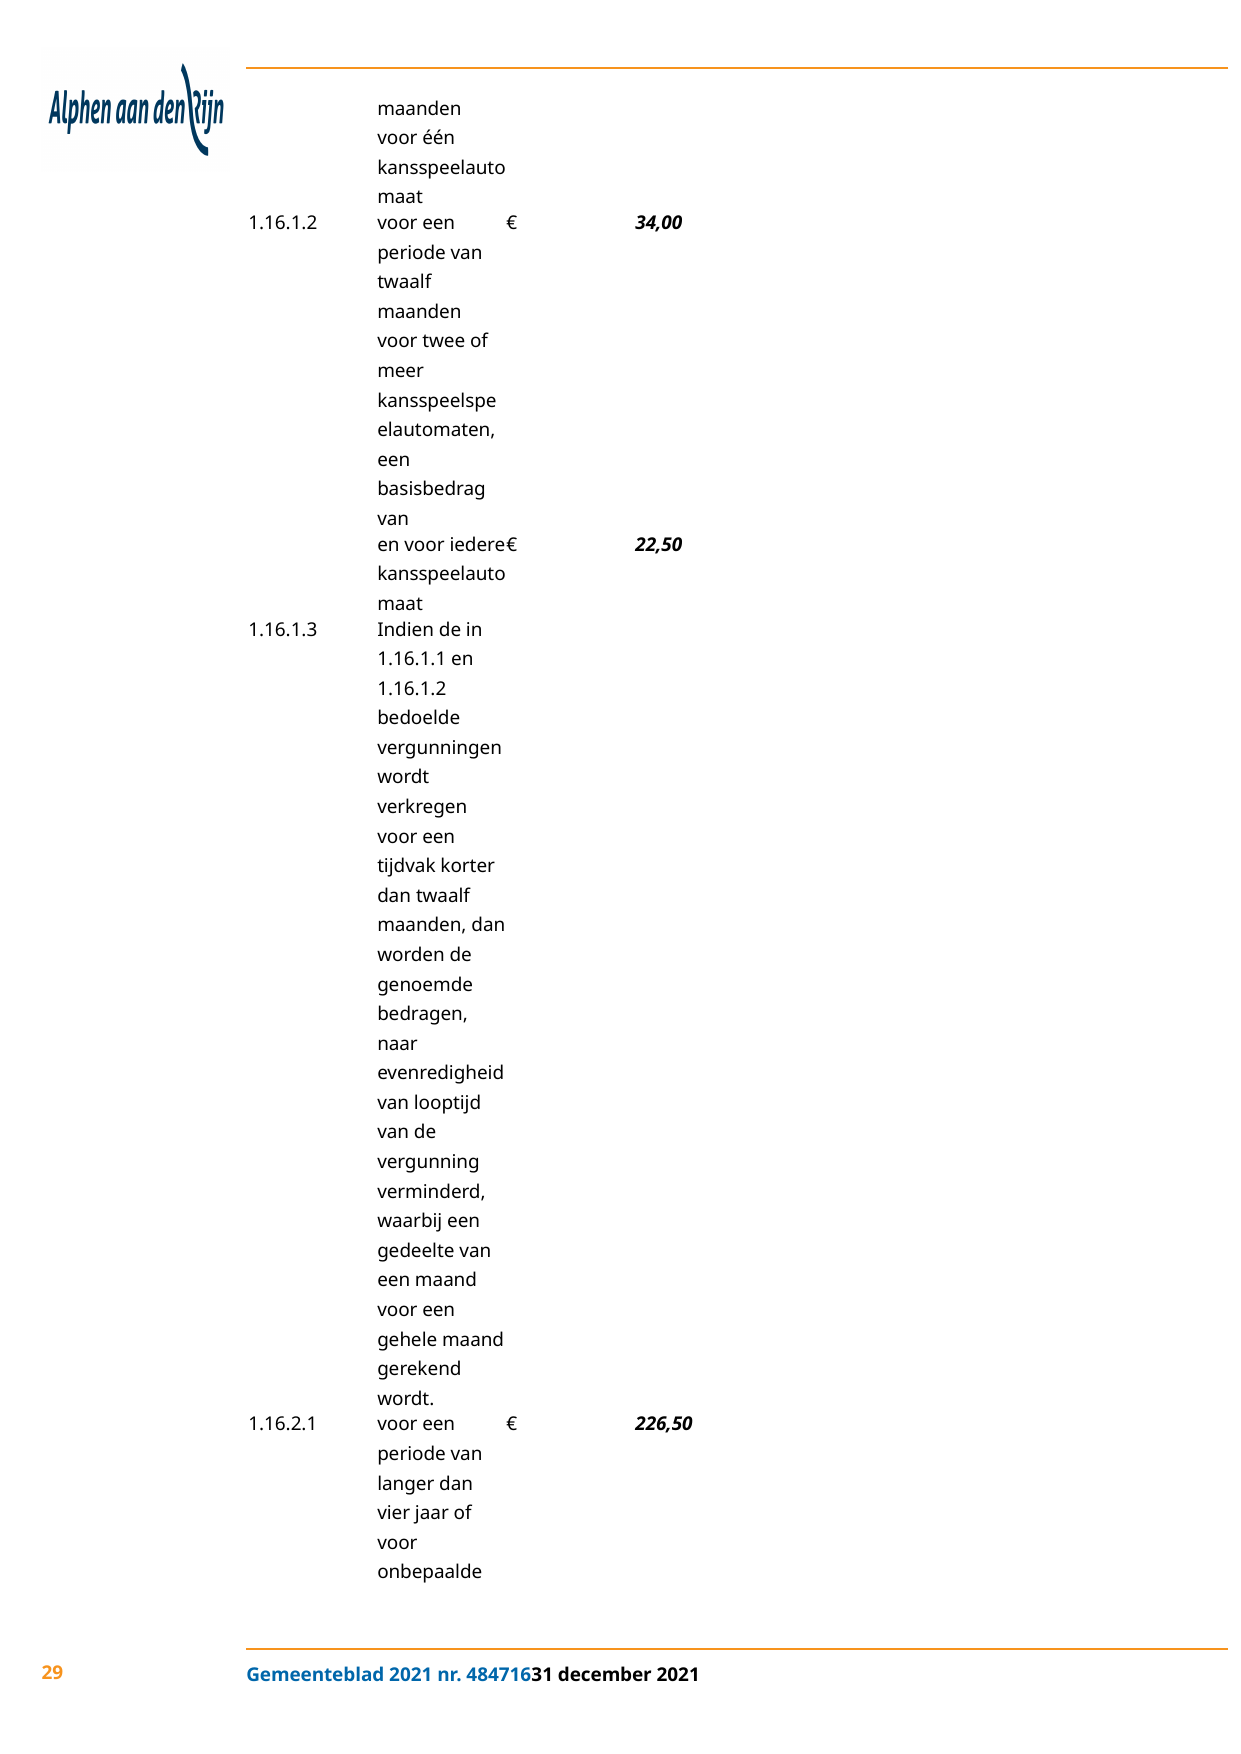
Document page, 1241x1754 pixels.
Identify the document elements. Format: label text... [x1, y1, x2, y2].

table_cell 1.16.1.3 [248, 616, 377, 1411]
table_cell [764, 209, 893, 531]
picture [41, 47, 231, 172]
table_cell [894, 616, 1022, 1411]
table_cell [764, 616, 893, 1411]
table_cell 1.16.2.1 [248, 1411, 377, 1584]
table_cell voor een periode van langer dan vier jaar of voor onbepaalde [377, 1411, 506, 1584]
table_cell [894, 95, 1022, 209]
table_cell en voor iedere kansspeelautomaat [377, 531, 506, 616]
table_cell [506, 95, 635, 209]
table_cell [1023, 1411, 1152, 1584]
table_cell € [506, 209, 635, 531]
table_cell voor een periode van twaalf maanden voor twee of meer kansspeelspeelautomaten, een basisbedrag van [377, 209, 506, 531]
table_cell [1023, 531, 1152, 616]
table_cell [1023, 209, 1152, 531]
table_cell [248, 95, 377, 209]
table_cell [894, 1411, 1022, 1584]
table_cell [635, 616, 764, 1411]
table_cell 22,50 [635, 531, 764, 616]
table_cell maanden voor één kansspeelautomaat [377, 95, 506, 209]
table_cell [248, 531, 377, 616]
table_cell 226,50 [635, 1411, 764, 1584]
table_cell € [506, 531, 635, 616]
table_cell [506, 616, 635, 1411]
table_cell [635, 95, 764, 209]
table_cell [764, 531, 893, 616]
table_cell [894, 531, 1022, 616]
table_cell 34,00 [635, 209, 764, 531]
table_cell [1023, 95, 1152, 209]
table_cell Indien de in 1.16.1.1 en 1.16.1.2 bedoelde vergunningen wordt verkregen voor een tijdvak korter dan twaalf maanden, dan worden de genoemde bedragen, naar evenredigheid van looptijd van de vergunning verminderd, waarbij een gedeelte van een maand voor een gehele maand gerekend wordt. [377, 616, 506, 1411]
table_cell [764, 1411, 893, 1584]
table_cell [764, 95, 893, 209]
table_cell € [506, 1411, 635, 1584]
table_cell [1023, 616, 1152, 1411]
table_cell 1.16.1.2 [248, 209, 377, 531]
table_cell [894, 209, 1022, 531]
